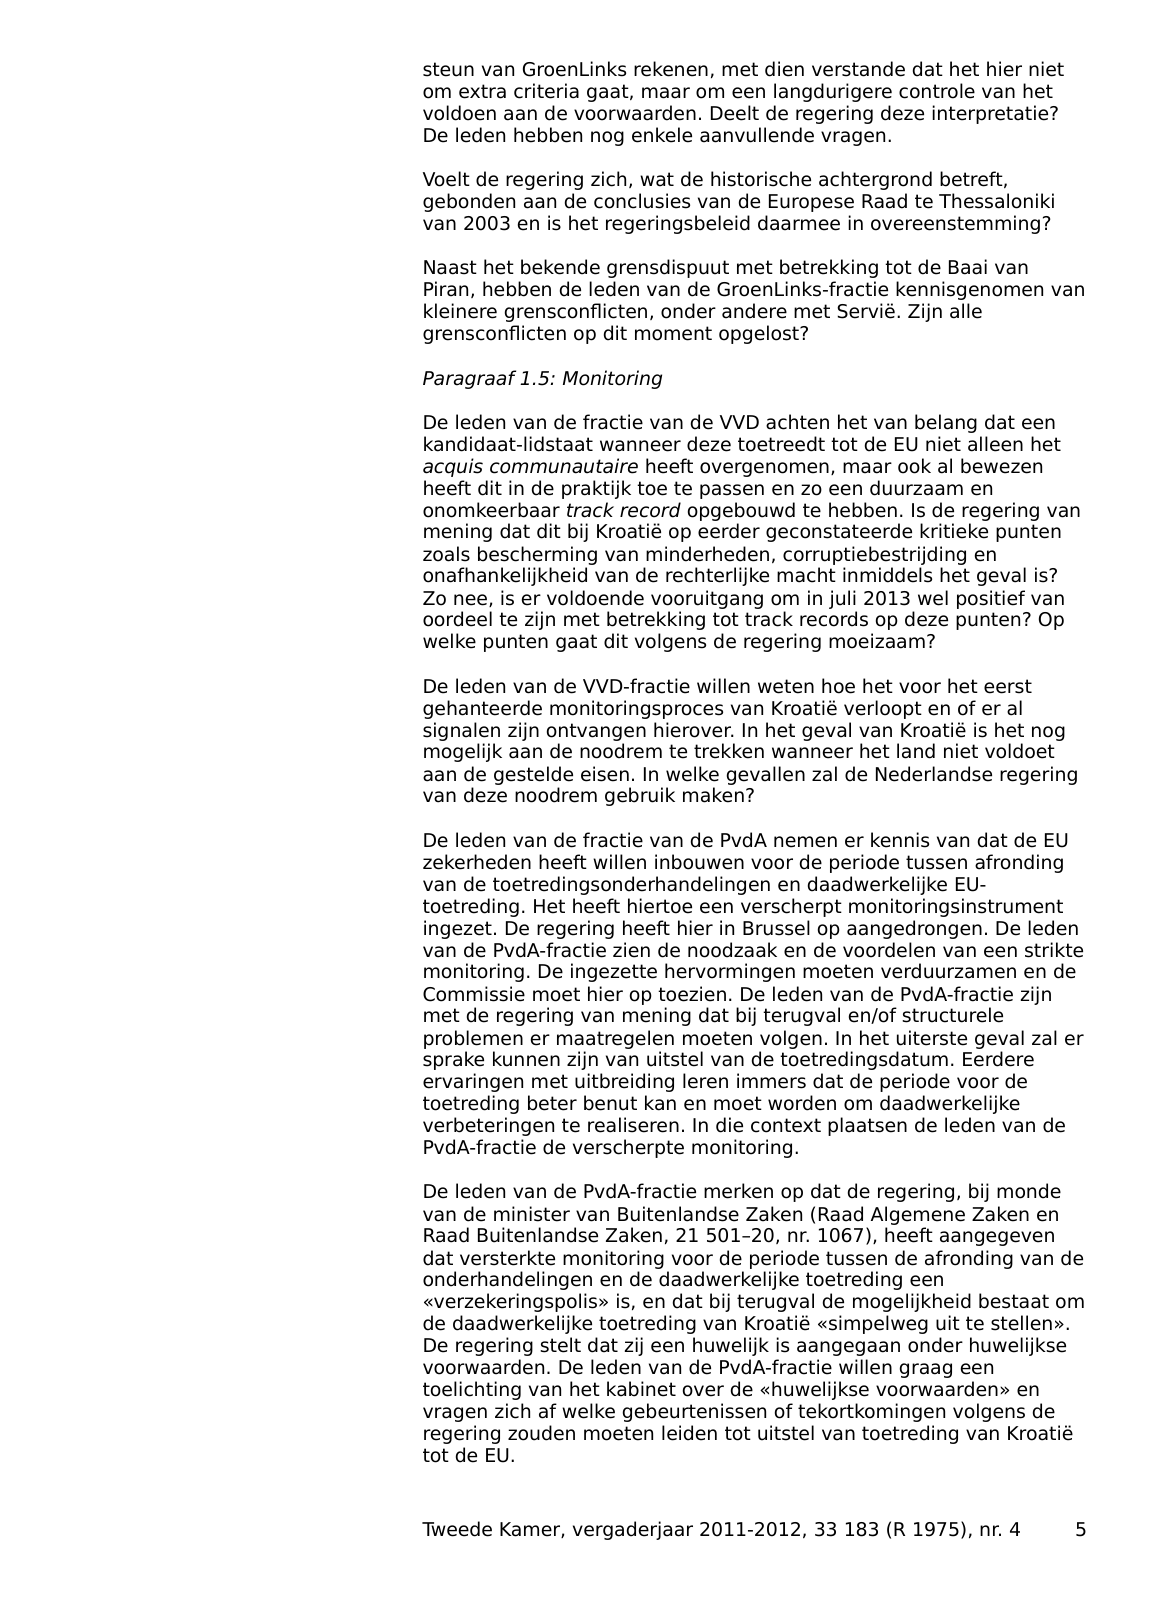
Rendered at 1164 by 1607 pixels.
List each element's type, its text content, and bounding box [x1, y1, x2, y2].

text Naast het bekende grensdispuut met betrekking tot de Baai van Piran, hebben de leden van de GroenLinks-fractie kennisgenomen van kleinere grensconflicten, onder andere met Servië. Zijn alle grensconflicten op dit moment opgelost? [422, 257, 1087, 345]
text De leden van de fractie van de VVD achten het van belang dat een kandidaat-lidstaat wanneer deze toetreedt tot de EU niet alleen het acquis communautaire heeft overgenomen, maar ook al bewezen heeft dit in de praktijk toe te passen en zo een duurzaam en onomkeerbaar track record opgebouwd te hebben. Is de regering van mening dat dit bij Kroatië op eerder geconstateerde kritieke punten zoals bescherming van minderheden, corruptiebestrijding en onafhankelijkheid van de rechterlijke macht inmiddels het geval is? Zo nee, is er voldoende vooruitgang om in juli 2013 wel positief van oordeel te zijn met betrekking tot track records op deze punten? Op welke punten gaat dit volgens de regering moeizaam? [422, 412, 1087, 653]
text steun van GroenLinks rekenen, met dien verstande dat het hier niet om extra criteria gaat, maar om een langdurigere controle van het voldoen aan de voorwaarden. Deelt de regering deze interpretatie? De leden hebben nog enkele aanvullende vragen. [422, 59, 1087, 147]
text De leden van de PvdA-fractie merken op dat de regering, bij monde van de minister van Buitenlandse Zaken (Raad Algemene Zaken en Raad Buitenlandse Zaken, 21 501–20, nr. 1067), heeft aangegeven dat versterkte monitoring voor de periode tussen de afronding van de onderhandelingen en de daadwerkelijke toetreding een «verzekeringspolis» is, en dat bij terugval de mogelijkheid bestaat om de daadwerkelijke toetreding van Kroatië «simpelweg uit te stellen». De regering stelt dat zij een huwelijk is aangegaan onder huwelijkse voorwaarden. De leden van de PvdA-fractie willen graag een toelichting van het kabinet over de «huwelijkse voorwaarden» en vragen zich af welke gebeurtenissen of tekortkomingen volgens de regering zouden moeten leiden tot uitstel van toetreding van Kroatië tot de EU. [422, 1181, 1087, 1467]
text Voelt de regering zich, wat de historische achtergrond betreft, gebonden aan de conclusies van de Europese Raad te Thessaloniki van 2003 en is het regeringsbeleid daarmee in overeenstemming? [422, 169, 1087, 235]
text De leden van de VVD-fractie willen weten hoe het voor het eerst gehanteerde monitoringsproces van Kroatië verloopt en of er al signalen zijn ontvangen hierover. In het geval van Kroatië is het nog mogelijk aan de noodrem te trekken wanneer het land niet voldoet aan de gestelde eisen. In welke gevallen zal de Nederlandse regering van deze noodrem gebruik maken? [422, 676, 1087, 807]
text De leden van de fractie van de PvdA nemen er kennis van dat de EU zekerheden heeft willen inbouwen voor de periode tussen afronding van de toetredingsonderhandelingen en daadwerkelijke EU-toetreding. Het heeft hiertoe een verscherpt monitoringsinstrument ingezet. De regering heeft hier in Brussel op aangedrongen. De leden van de PvdA-fractie zien de noodzaak en de voordelen van een strikte monitoring. De ingezette hervormingen moeten verduurzamen en de Commissie moet hier op toezien. De leden van de PvdA-fractie zijn met de regering van mening dat bij terugval en/of structurele problemen er maatregelen moeten volgen. In het uiterste geval zal er sprake kunnen zijn van uitstel van de toetredingsdatum. Eerdere ervaringen met uitbreiding leren immers dat de periode voor de toetreding beter benut kan en moet worden om daadwerkelijke verbeteringen te realiseren. In die context plaatsen de leden van de PvdA-fractie de verscherpte monitoring. [422, 829, 1087, 1159]
subtitle Paragraaf 1.5: Monitoring [422, 367, 1087, 389]
